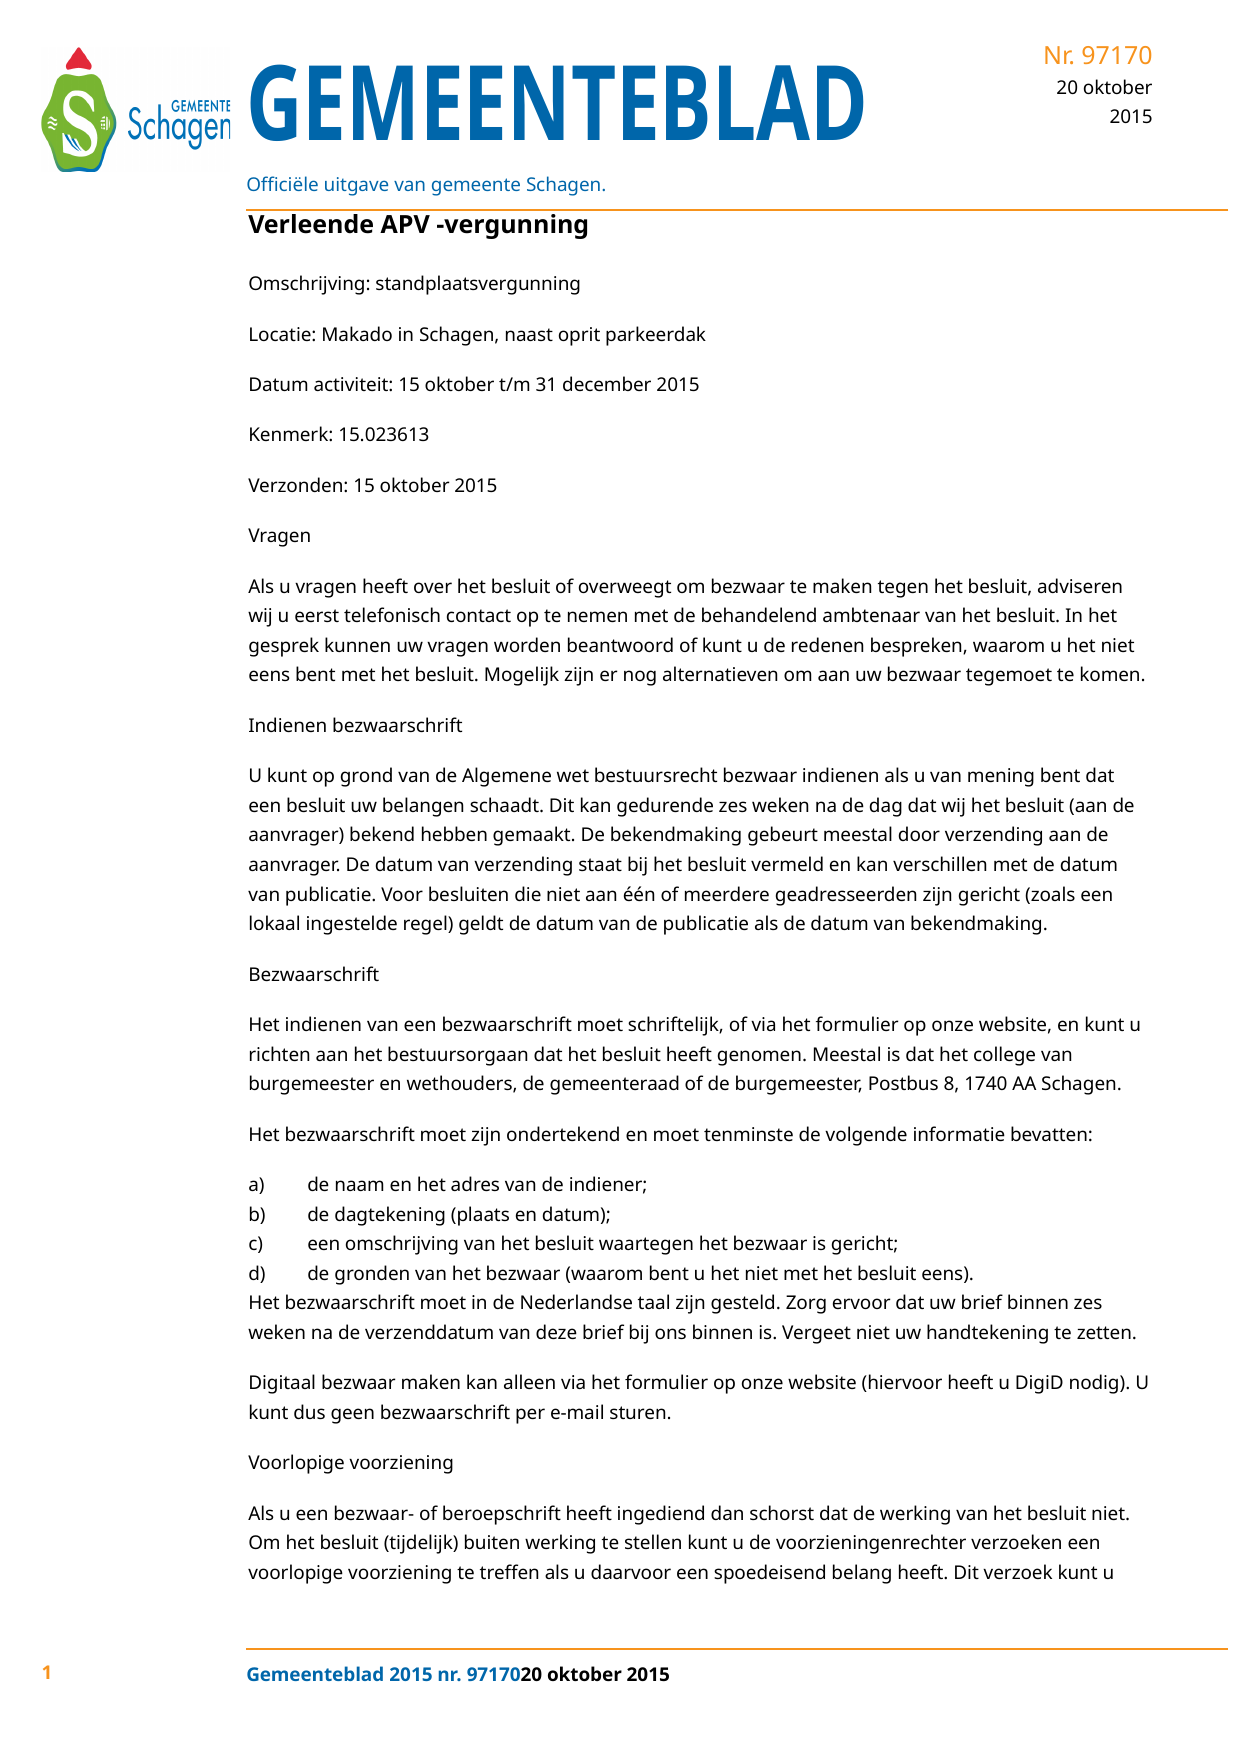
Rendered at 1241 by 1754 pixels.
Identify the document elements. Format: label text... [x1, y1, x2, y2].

text Verzonden: 15 oktober 2015 [248, 472, 1152, 498]
text Vragen [248, 522, 1152, 548]
text Het indienen van een bezwaarschrift moet schriftelijk, of via het formulier op onze website, en kunt u richten aan het bestuursorgaan dat het besluit heeft genomen. Meestal is dat het college van burgemeester en wethouders, de gemeenteraad of de burgemeester, Postbus 8, 1740 AA Schagen. [248, 1011, 1152, 1096]
text Datum activiteit: 15 oktober t/m 31 december 2015 [248, 371, 1152, 397]
text Locatie: Makado in Schagen, naast oprit parkeerdak [248, 321, 1152, 346]
picture [41, 47, 231, 172]
text Als u een bezwaar- of beroepschrift heeft ingediend dan schorst dat de werking van het besluit niet. Om het besluit (tijdelijk) buiten werking te stellen kunt u de voorzieningenrechter verzoeken een voorlopige voorziening te treffen als u daarvoor een spoedeisend belang heeft. Dit verzoek kunt u [248, 1500, 1152, 1585]
text U kunt op grond van de Algemene wet bestuursrecht bezwaar indienen als u van mening bent dat een besluit uw belangen schaadt. Dit kan gedurende zes weken na de dag dat wij het besluit (aan de aanvrager) bekend hebben gemaakt. De bekendmaking gebeurt meestal door verzending aan de aanvrager. De datum van verzending staat bij het besluit vermeld en kan verschillen met de datum van publicatie. Voor besluiten die niet aan één of meerdere geadresseerden zijn gericht (zoals een lokaal ingestelde regel) geldt de datum van de publicatie als de datum van bekendmaking. [248, 762, 1152, 936]
text Indienen bezwaarschrift [248, 712, 1152, 738]
text Het bezwaarschrift moet in de Nederlandse taal zijn gesteld. Zorg ervoor dat uw brief binnen zes weken na de verzenddatum van deze brief bij ons binnen is. Vergeet niet uw handtekening te zetten. [248, 1289, 1152, 1345]
list de naam en het adres van de indiener; [248, 1171, 1152, 1197]
text Kenmerk: 15.023613 [248, 422, 1152, 447]
list de gronden van het bezwaar (waarom bent u het niet met het besluit eens). [248, 1260, 1152, 1286]
text Verleende APV -vergunning [248, 211, 1152, 241]
text Digitaal bezwaar maken kan alleen via het formulier op onze website (hiervoor heeft u DigiD nodig). U kunt dus geen bezwaarschrift per e-mail sturen. [248, 1369, 1152, 1425]
text Omschrijving: standplaatsvergunning [248, 270, 1152, 296]
list een omschrijving van het besluit waartegen het bezwaar is gericht; [248, 1230, 1152, 1256]
list de dagtekening (plaats en datum); [248, 1201, 1152, 1226]
text Bezwaarschrift [248, 961, 1152, 986]
text Als u vragen heeft over het besluit of overweegt om bezwaar te maken tegen het besluit, adviseren wij u eerst telefonisch contact op te nemen met de behandelend ambtenaar van het besluit. In het gesprek kunnen uw vragen worden beantwoord of kunt u de redenen bespreken, waarom u het niet eens bent met het besluit. Mogelijk zijn er nog alternatieven om aan uw bezwaar tegemoet te komen. [248, 573, 1152, 687]
text Voorlopige voorziening [248, 1449, 1152, 1475]
text Het bezwaarschrift moet zijn ondertekend en moet tenminste de volgende informatie bevatten: [248, 1121, 1152, 1146]
